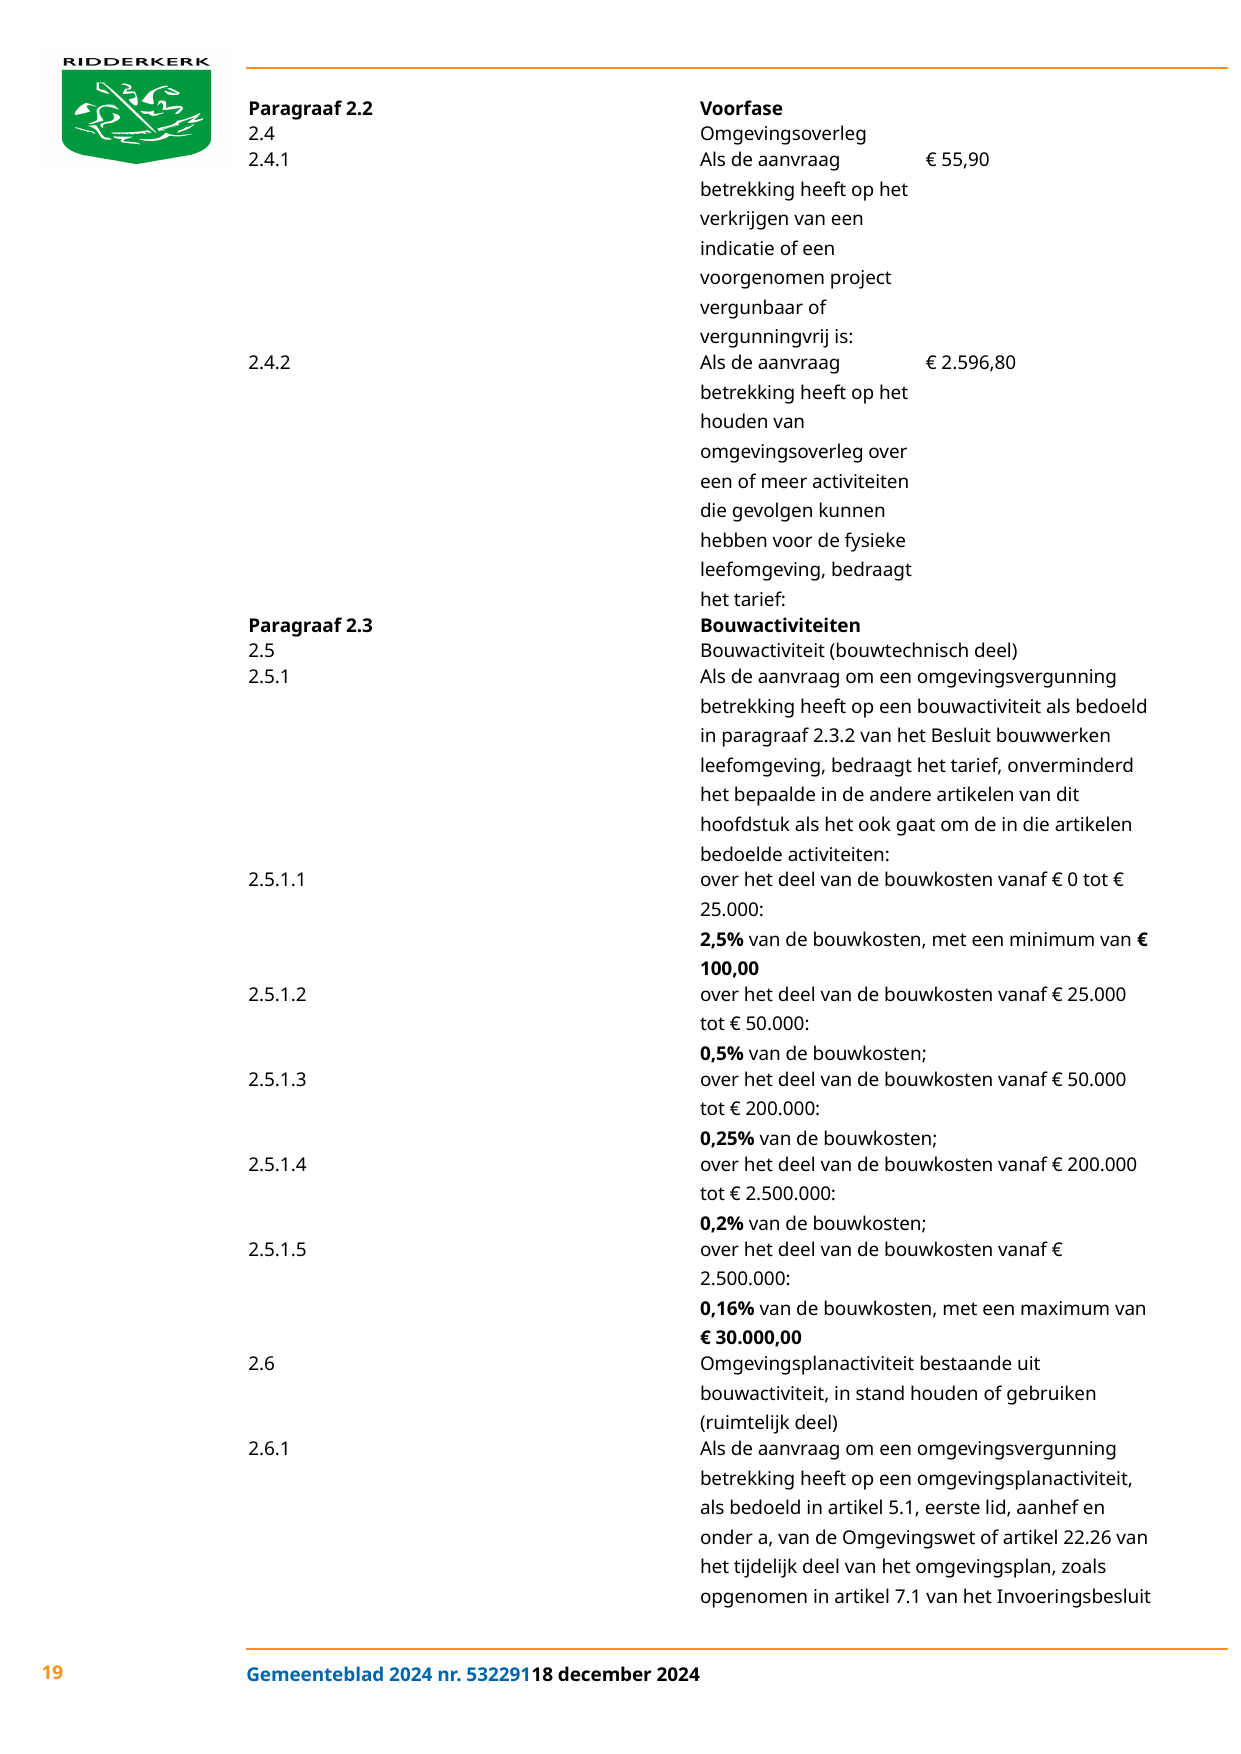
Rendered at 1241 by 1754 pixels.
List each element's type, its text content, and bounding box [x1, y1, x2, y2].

table_cell Omgevingsoverleg [700, 121, 926, 146]
table_cell [926, 95, 1152, 121]
table_cell Bouwactiviteiten [700, 612, 1152, 638]
table_cell € 55,90 [926, 146, 1152, 349]
table_cell Bouwactiviteit (bouwtechnisch deel) [700, 638, 1152, 663]
table_cell 2.5.1.3 [248, 1066, 700, 1151]
table_cell Als de aanvraag om een omgevingsvergunning betrekking heeft op een bouwactiviteit als bedoeld in paragraaf 2.3.2 van het Besluit bouwwerken leefomgeving, bedraagt het tarief, onverminderd het bepaalde in de andere artikelen van dit hoofdstuk als het ook gaat om de in die artikelen bedoelde activiteiten: [700, 663, 1152, 867]
table_cell over het deel van de bouwkosten vanaf € 0 tot € 25.000: 2,5% van de bouwkosten, met een minimum van € 100,00 [700, 867, 1152, 981]
table_cell 2.5.1 [248, 663, 700, 867]
table_cell 2.5.1.4 [248, 1151, 700, 1236]
table_cell 2.5.1.1 [248, 867, 700, 981]
table_cell 2.5 [248, 638, 700, 663]
table_cell Als de aanvraag betrekking heeft op het verkrijgen van een indicatie of een voorgenomen project vergunbaar of vergunningvrij is: [700, 146, 926, 349]
table_cell Omgevingsplanactiviteit bestaande uit bouwactiviteit, in stand houden of gebruiken (ruimtelijk deel) [700, 1350, 1152, 1435]
table_cell Paragraaf 2.2 [248, 95, 700, 121]
table_cell Als de aanvraag betrekking heeft op het houden van omgevingsoverleg over een of meer activiteiten die gevolgen kunnen hebben voor de fysieke leefomgeving, bedraagt het tarief: [700, 350, 926, 612]
table_cell Voorfase [700, 95, 926, 121]
table_cell over het deel van de bouwkosten vanaf € 25.000 tot € 50.000: 0,5% van de bouwkosten; [700, 981, 1152, 1066]
table_cell over het deel van de bouwkosten vanaf € 50.000 tot € 200.000: 0,25% van de bouwkosten; [700, 1066, 1152, 1151]
table_cell [926, 121, 1152, 146]
picture [41, 47, 231, 172]
table_cell over het deel van de bouwkosten vanaf € 2.500.000: 0,16% van de bouwkosten, met een maximum van € 30.000,00 [700, 1236, 1152, 1350]
table_cell Paragraaf 2.3 [248, 612, 700, 638]
table_cell 2.4.1 [248, 146, 700, 349]
table_cell 2.4 [248, 121, 700, 146]
table_cell 2.5.1.5 [248, 1236, 700, 1350]
table_cell 2.5.1.2 [248, 981, 700, 1066]
table_cell 2.6 [248, 1350, 700, 1435]
table_cell Als de aanvraag om een omgevingsvergunning betrekking heeft op een omgevingsplanactiviteit, als bedoeld in artikel 5.1, eerste lid, aanhef en onder a, van de Omgevingswet of artikel 22.26 van het tijdelijk deel van het omgevingsplan, zoals opgenomen in artikel 7.1 van het Invoeringsbesluit [700, 1435, 1152, 1609]
table_cell € 2.596,80 [926, 350, 1152, 612]
table_cell 2.4.2 [248, 350, 700, 612]
table_cell 2.6.1 [248, 1435, 700, 1609]
table_cell over het deel van de bouwkosten vanaf € 200.000 tot € 2.500.000: 0,2% van de bouwkosten; [700, 1151, 1152, 1236]
